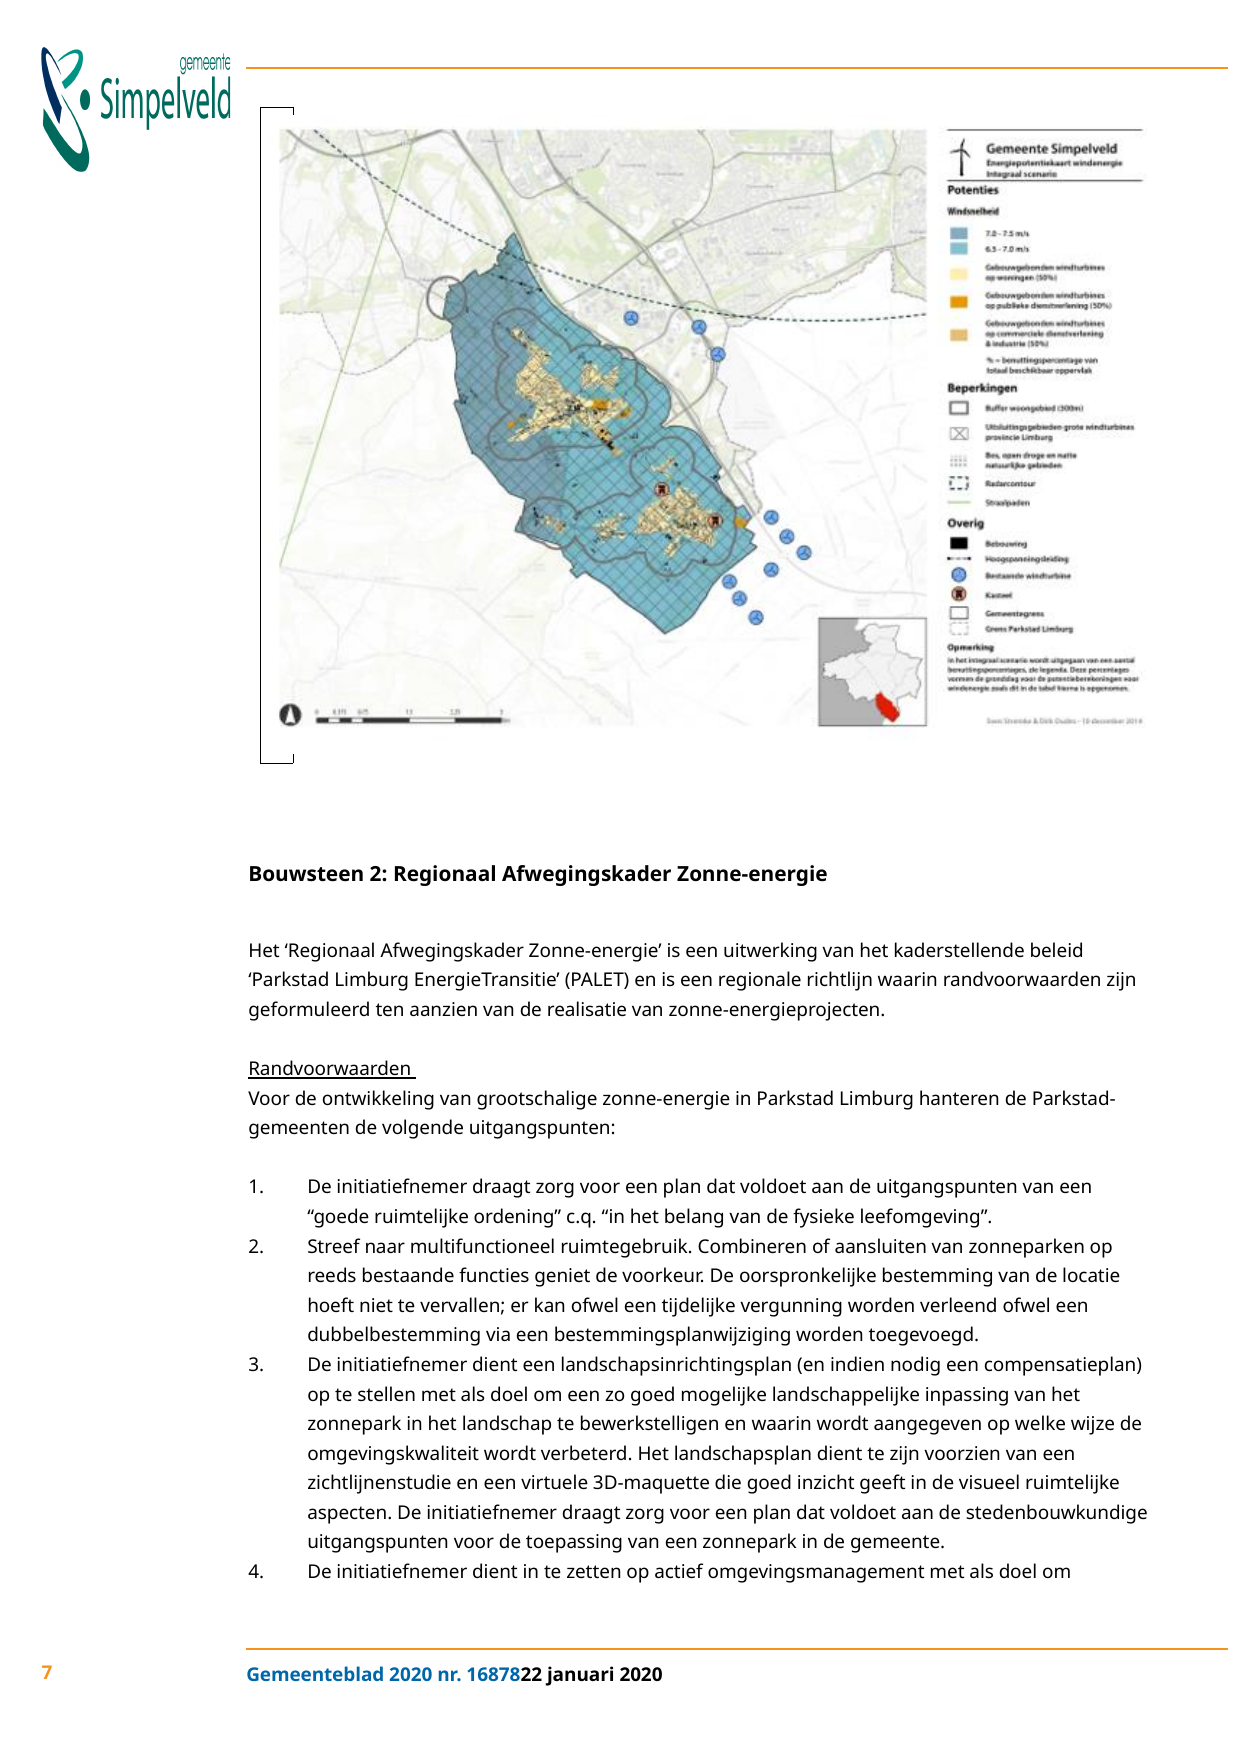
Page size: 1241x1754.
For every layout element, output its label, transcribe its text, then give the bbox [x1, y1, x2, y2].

list De initiatiefnemer dient in te zetten op actief omgevingsmanagement met als doel om [248, 1558, 1152, 1584]
text Randvoorwaarden [248, 1055, 1152, 1081]
list Streef naar multifunctioneel ruimtegebruik. Combineren of aansluiten van zonneparken op reeds bestaande functies geniet de voorkeur. De oorspronkelijke bestemming van de locatie hoeft niet te vervallen; er kan ofwel een tijdelijke vergunning worden verleend ofwel een dubbelbestemming via een bestemmingsplanwijziging worden toegevoegd. [248, 1233, 1152, 1347]
picture [268, 115, 1173, 754]
text Bouwsteen 2: Regionaal Afwegingskader Zonne-energie [248, 859, 1152, 888]
list De initiatiefnemer dient een landschapsinrichtingsplan (en indien nodig een compensatieplan) op te stellen met als doel om een zo goed mogelijke landschappelijke inpassing van het zonnepark in het landschap te bewerkstelligen en waarin wordt aangegeven op welke wijze de omgevingskwaliteit wordt verbeterd. Het landschapsplan dient te zijn voorzien van een zichtlijnenstudie en een virtuele 3D-maquette die goed inzicht geeft in de visueel ruimtelijke aspecten. De initiatiefnemer draagt zorg voor een plan dat voldoet aan de stedenbouwkundige uitgangspunten voor de toepassing van een zonnepark in de gemeente. [248, 1351, 1152, 1554]
text Het ‘Regionaal Afwegingskader Zonne-energie’ is een uitwerking van het kaderstellende beleid ‘Parkstad Limburg EnergieTransitie’ (PALET) en is een regionale richtlijn waarin randvoorwaarden zijn geformuleerd ten aanzien van de realisatie van zonne-energieprojecten. [248, 937, 1152, 1022]
text Voor de ontwikkeling van grootschalige zonne-energie in Parkstad Limburg hanteren de Parkstad-gemeenten de volgende uitgangspunten: [248, 1085, 1152, 1140]
picture [41, 47, 231, 172]
list De initiatiefnemer draagt zorg voor een plan dat voldoet aan de uitgangspunten van een “goede ruimtelijke ordening” c.q. “in het belang van de fysieke leefomgeving”. [248, 1174, 1152, 1229]
